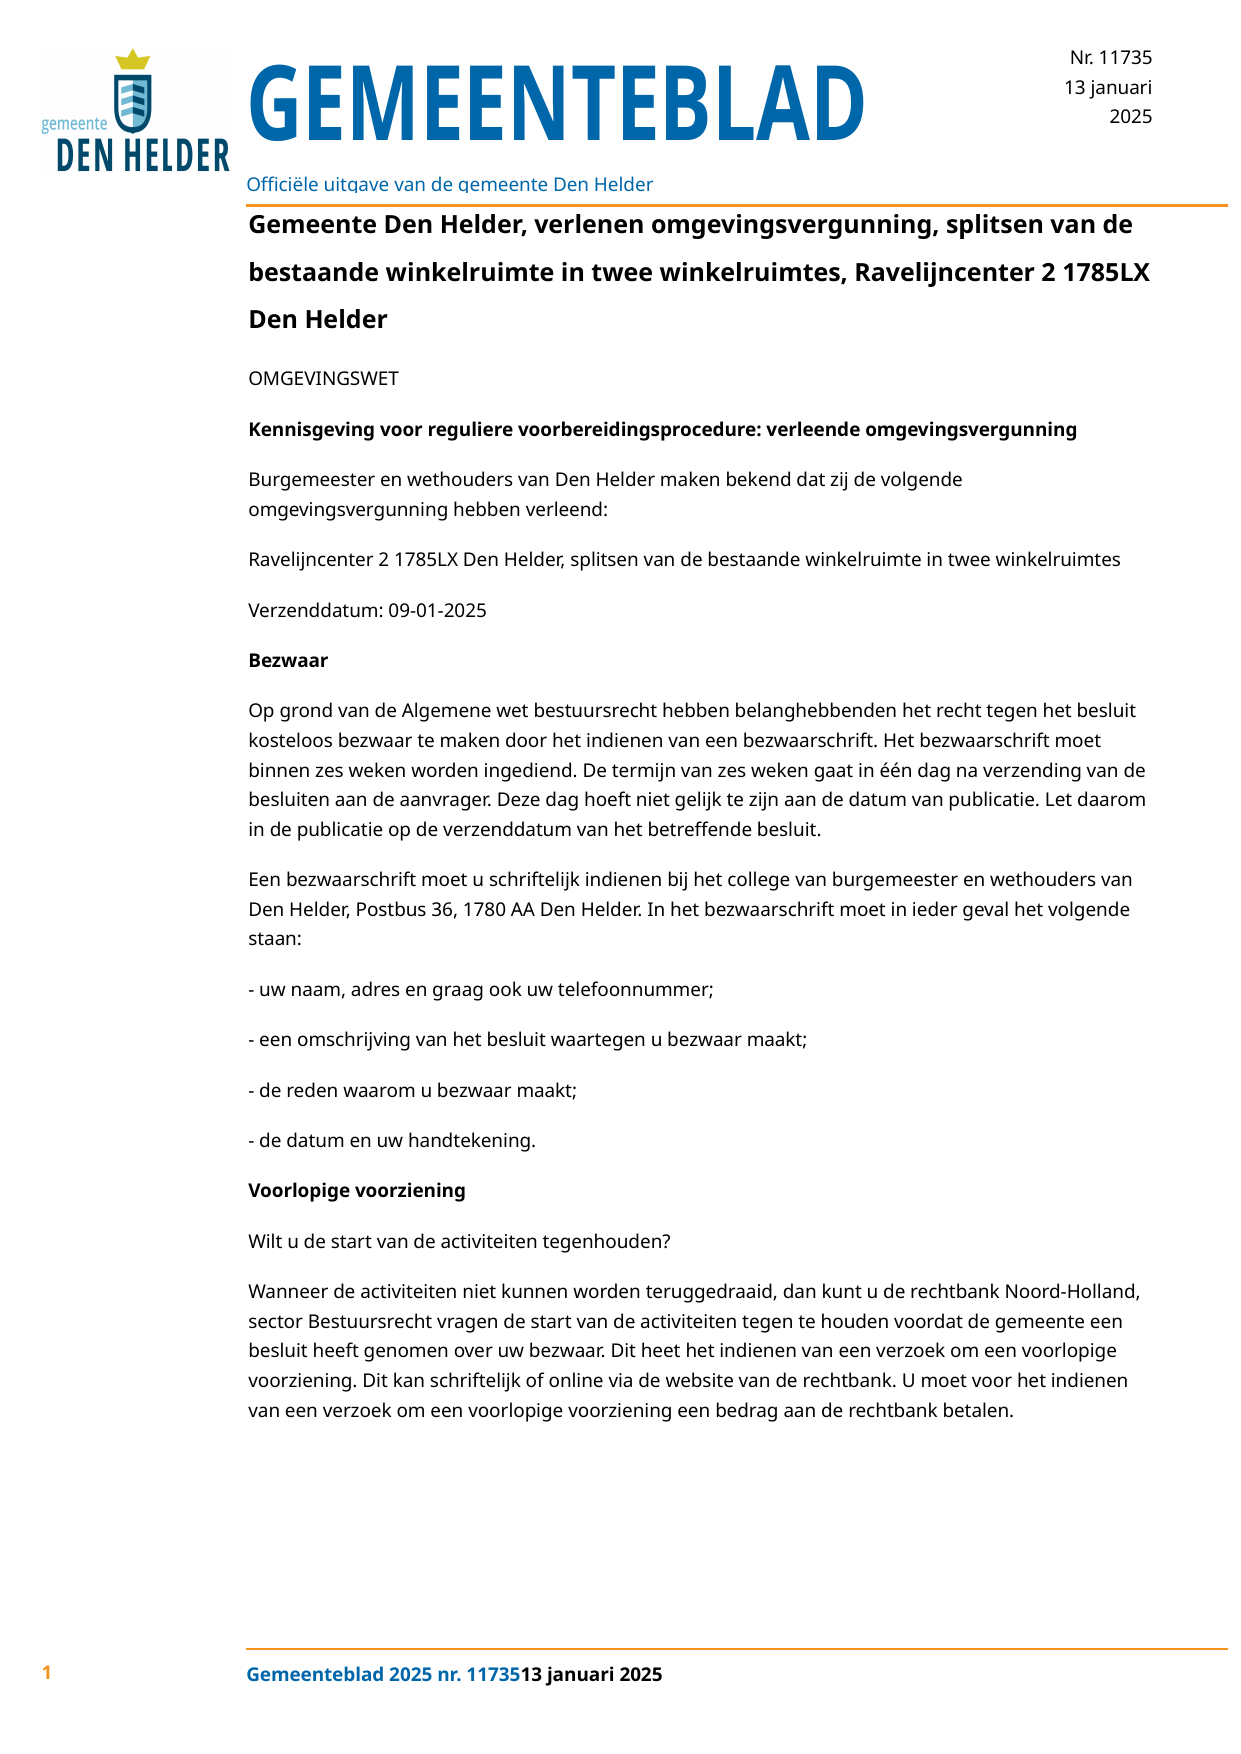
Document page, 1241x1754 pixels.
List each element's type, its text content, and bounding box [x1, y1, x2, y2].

text OMGEVINGSWET [248, 366, 1152, 391]
picture [182, 144, 187, 165]
text - de reden waarom u bezwaar maakt; [248, 1077, 1152, 1102]
text Kennisgeving voor reguliere voorbereidingsprocedure: verleende omgevingsvergunning [248, 416, 1152, 442]
text Wilt u de start van de activiteiten tegenhouden? [248, 1228, 1152, 1254]
text Burgemeester en wethouders van Den Helder maken bekend dat zij de volgende omgevingsvergunning hebben verleend: [248, 466, 1152, 522]
picture [100, 154, 106, 172]
text - uw naam, adres en graag ook uw telefoonnummer; [248, 976, 1152, 1002]
text Bezwaar [248, 647, 1152, 673]
picture [41, 47, 231, 172]
text - de datum en uw handtekening. [248, 1127, 1152, 1153]
text Op grond van de Algemene wet bestuursrecht hebben belanghebbenden het recht tegen het besluit kosteloos bezwaar te maken door het indienen van een bezwaarschrift. Het bezwaarschrift moet binnen zes weken worden ingediend. De termijn van zes weken gaat in één dag na verzending van de besluiten aan de aanvrager. Deze dag hoeft niet gelijk te zijn aan de datum van publicatie. Let daarom in de publicatie op de verzenddatum van het betreffende besluit. [248, 698, 1152, 842]
text - een omschrijving van het besluit waartegen u bezwaar maakt; [248, 1026, 1152, 1052]
text Wanneer de activiteiten niet kunnen worden teruggedraaid, dan kunt u de rechtbank Noord-Holland, sector Bestuursrecht vragen de start van de activiteiten tegen te houden voordat de gemeente een besluit heeft genomen over uw bezwaar. Dit heet het indienen van een verzoek om een voorlopige voorziening. Dit kan schriftelijk of online via de website van de rechtbank. U moet voor het indienen van een verzoek om een voorlopige voorziening een bedrag aan de rechtbank betalen. [248, 1278, 1152, 1422]
picture [63, 144, 68, 165]
text Verzenddatum: 09-01-2025 [248, 597, 1152, 622]
picture [130, 157, 135, 172]
text Ravelijncenter 2 1785LX Den Helder, splitsen van de bestaande winkelruimte in twee winkelruimtes [248, 546, 1152, 572]
text Een bezwaarschrift moet u schriftelijk indienen bij het college van burgemeester en wethouders van Den Helder, Postbus 36, 1780 AA Den Helder. In het bezwaarschrift moet in ieder geval het volgende staan: [248, 866, 1152, 951]
text Gemeente Den Helder, verlenen omgevingsvergunning, splitsen van de bestaande winkelruimte in twee winkelruimtes, Ravelijncenter 2 1785LX Den Helder [248, 207, 1152, 336]
picture [220, 160, 224, 172]
text Voorlopige voorziening [248, 1178, 1152, 1203]
